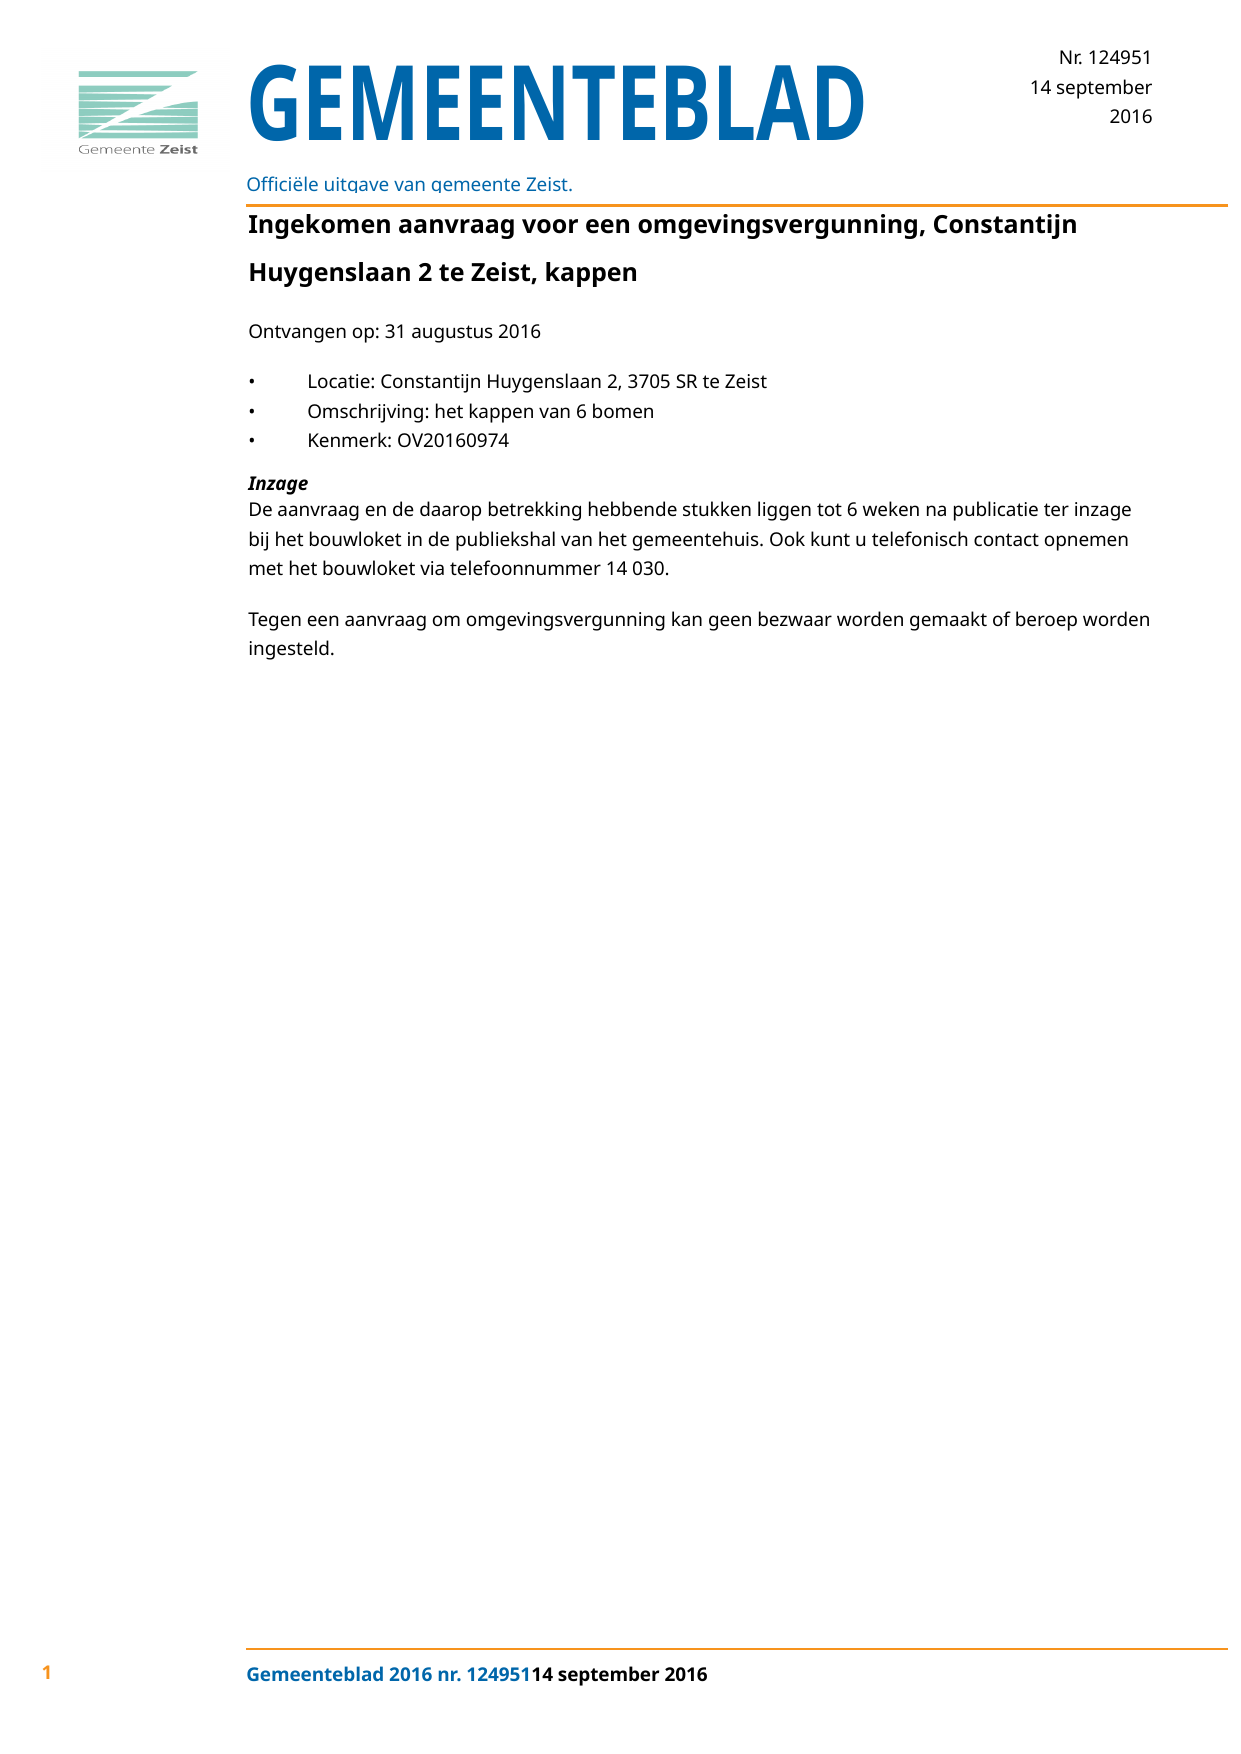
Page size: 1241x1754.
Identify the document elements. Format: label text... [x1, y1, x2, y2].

list Kenmerk: OV20160974 [248, 427, 1152, 453]
list Locatie: Constantijn Huygenslaan 2, 3705 SR te Zeist [248, 368, 1152, 394]
text Inzage [248, 471, 1152, 496]
picture [41, 47, 231, 172]
text Tegen een aanvraag om omgevingsvergunning kan geen bezwaar worden gemaakt of beroep worden ingesteld. [248, 606, 1152, 661]
text Ingekomen aanvraag voor een omgevingsvergunning, Constantijn Huygenslaan 2 te Zeist, kappen [248, 207, 1152, 288]
text De aanvraag en de daarop betrekking hebbende stukken liggen tot 6 weken na publicatie ter inzage bij het bouwloket in de publiekshal van het gemeentehuis. Ook kunt u telefonisch contact opnemen met het bouwloket via telefoonnummer 14 030. [248, 496, 1152, 581]
text Ontvangen op: 31 augustus 2016 [248, 318, 1152, 344]
list Omschrijving: het kappen van 6 bomen [248, 398, 1152, 424]
